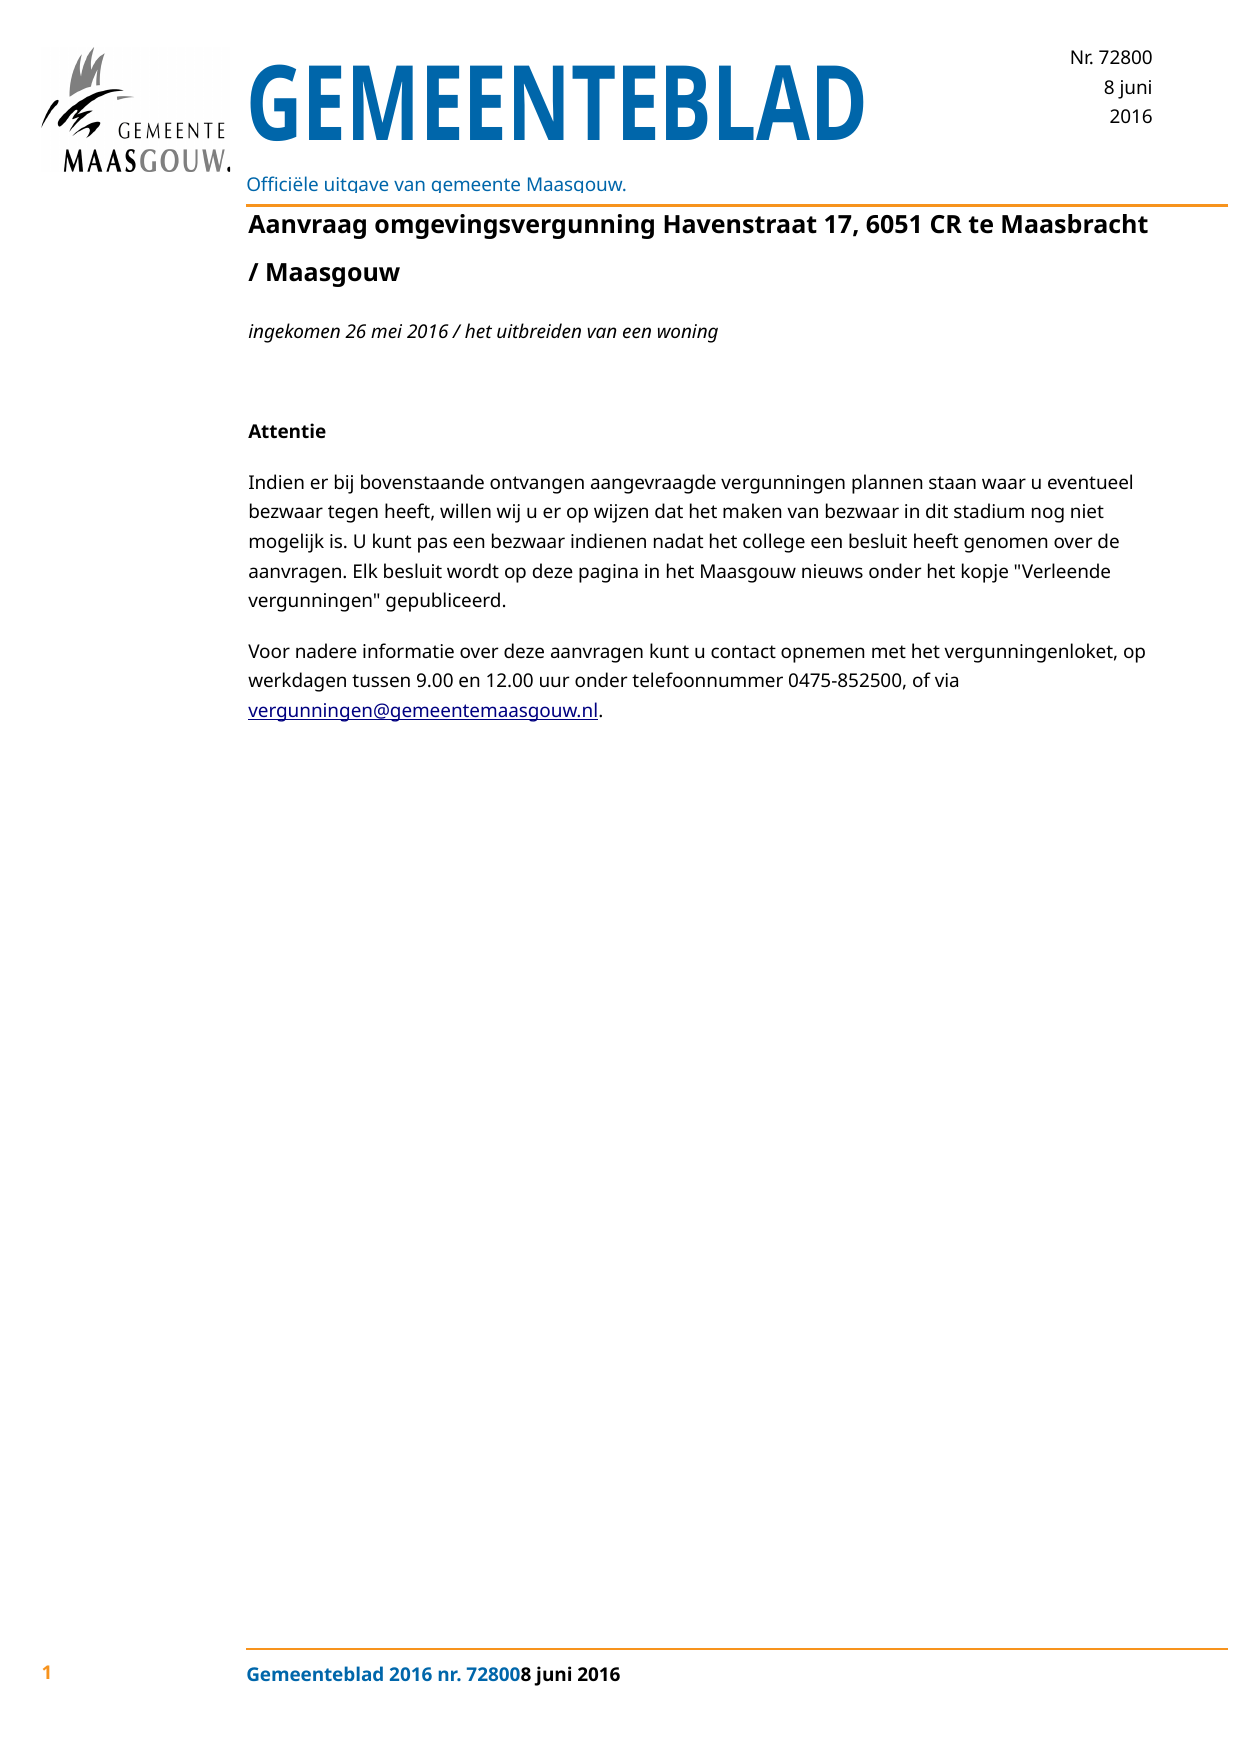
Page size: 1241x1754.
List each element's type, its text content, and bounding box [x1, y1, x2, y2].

text Indien er bij bovenstaande ontvangen aangevraagde vergunningen plannen staan waar u eventueel bezwaar tegen heeft, willen wij u er op wijzen dat het maken van bezwaar in dit stadium nog niet mogelijk is. U kunt pas een bezwaar indienen nadat het college een besluit heeft genomen over de aanvragen. Elk besluit wordt op deze pagina in het Maasgouw nieuws onder het kopje "Verleende vergunningen" gepubliceerd. [248, 469, 1152, 613]
text ingekomen 26 mei 2016 / het uitbreiden van een woning [248, 318, 1152, 344]
text Attentie [248, 419, 1152, 444]
text Aanvraag omgevingsvergunning Havenstraat 17, 6051 CR te Maasbracht / Maasgouw [248, 207, 1152, 288]
picture [41, 47, 231, 172]
text Voor nadere informatie over deze aanvragen kunt u contact opnemen met het vergunningenloket, op werkdagen tussen 9.00 en 12.00 uur onder telefoonnummer 0475-852500, of via vergunningen@gemeentemaasgouw.nl. [248, 638, 1152, 723]
